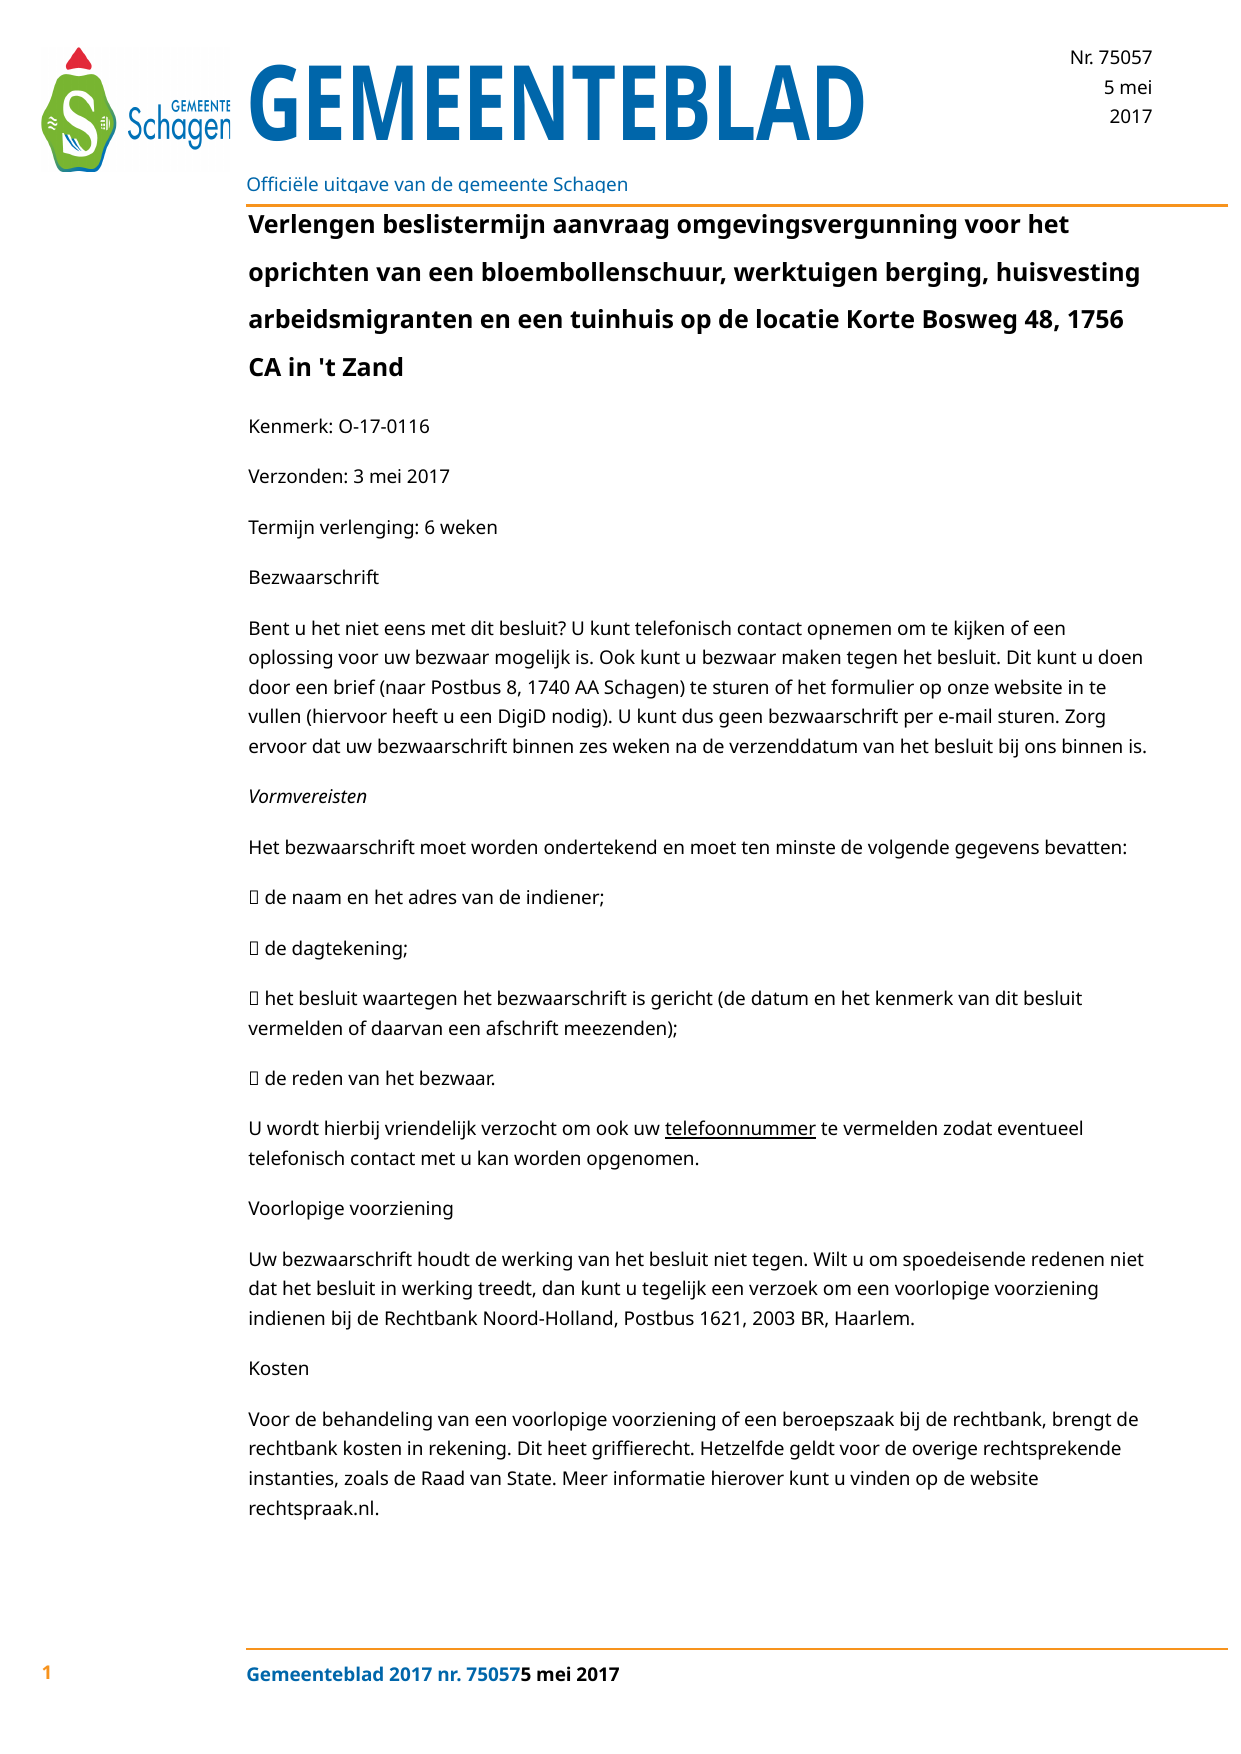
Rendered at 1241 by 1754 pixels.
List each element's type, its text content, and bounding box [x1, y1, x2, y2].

text Kosten [248, 1356, 1152, 1381]
text  de reden van het bezwaar. [248, 1065, 1152, 1091]
text Vormvereisten [248, 783, 1152, 809]
text Voorlopige voorziening [248, 1196, 1152, 1221]
text Verzonden: 3 mei 2017 [248, 463, 1152, 489]
text Bent u het niet eens met dit besluit? U kunt telefonisch contact opnemen om te kijken of een oplossing voor uw bezwaar mogelijk is. Ook kunt u bezwaar maken tegen het besluit. Dit kunt u doen door een brief (naar Postbus 8, 1740 AA Schagen) te sturen of het formulier op onze website in te vullen (hiervoor heeft u een DigiD nodig). U kunt dus geen bezwaarschrift per e-mail sturen. Zorg ervoor dat uw bezwaarschrift binnen zes weken na de verzenddatum van het besluit bij ons binnen is. [248, 615, 1152, 759]
picture [41, 47, 231, 172]
text  de dagtekening; [248, 935, 1152, 961]
text U wordt hierbij vriendelijk verzocht om ook uw telefoonnummer te vermelden zodat eventueel telefonisch contact met u kan worden opgenomen. [248, 1116, 1152, 1171]
text Termijn verlenging: 6 weken [248, 514, 1152, 540]
text  de naam en het adres van de indiener; [248, 884, 1152, 910]
text Kenmerk: O-17-0116 [248, 413, 1152, 439]
text Uw bezwaarschrift houdt de werking van het besluit niet tegen. Wilt u om spoedeisende redenen niet dat het besluit in werking treedt, dan kunt u tegelijk een verzoek om een voorlopige voorziening indienen bij de Rechtbank Noord-Holland, Postbus 1621, 2003 BR, Haarlem. [248, 1246, 1152, 1331]
text Bezwaarschrift [248, 564, 1152, 590]
text Voor de behandeling van een voorlopige voorziening of een beroepszaak bij de rechtbank, brengt de rechtbank kosten in rekening. Dit heet griffierecht. Hetzelfde geldt voor de overige rechtsprekende instanties, zoals de Raad van State. Meer informatie hierover kunt u vinden op de website rechtspraak.nl. [248, 1406, 1152, 1521]
text  het besluit waartegen het bezwaarschrift is gericht (de datum en het kenmerk van dit besluit vermelden of daarvan een afschrift meezenden); [248, 985, 1152, 1041]
text Verlengen beslistermijn aanvraag omgevingsvergunning voor het oprichten van een bloembollenschuur, werktuigen berging, huisvesting arbeidsmigranten en een tuinhuis op de locatie Korte Bosweg 48, 1756 CA in 't Zand [248, 207, 1152, 384]
text Het bezwaarschrift moet worden ondertekend en moet ten minste de volgende gegevens bevatten: [248, 834, 1152, 860]
